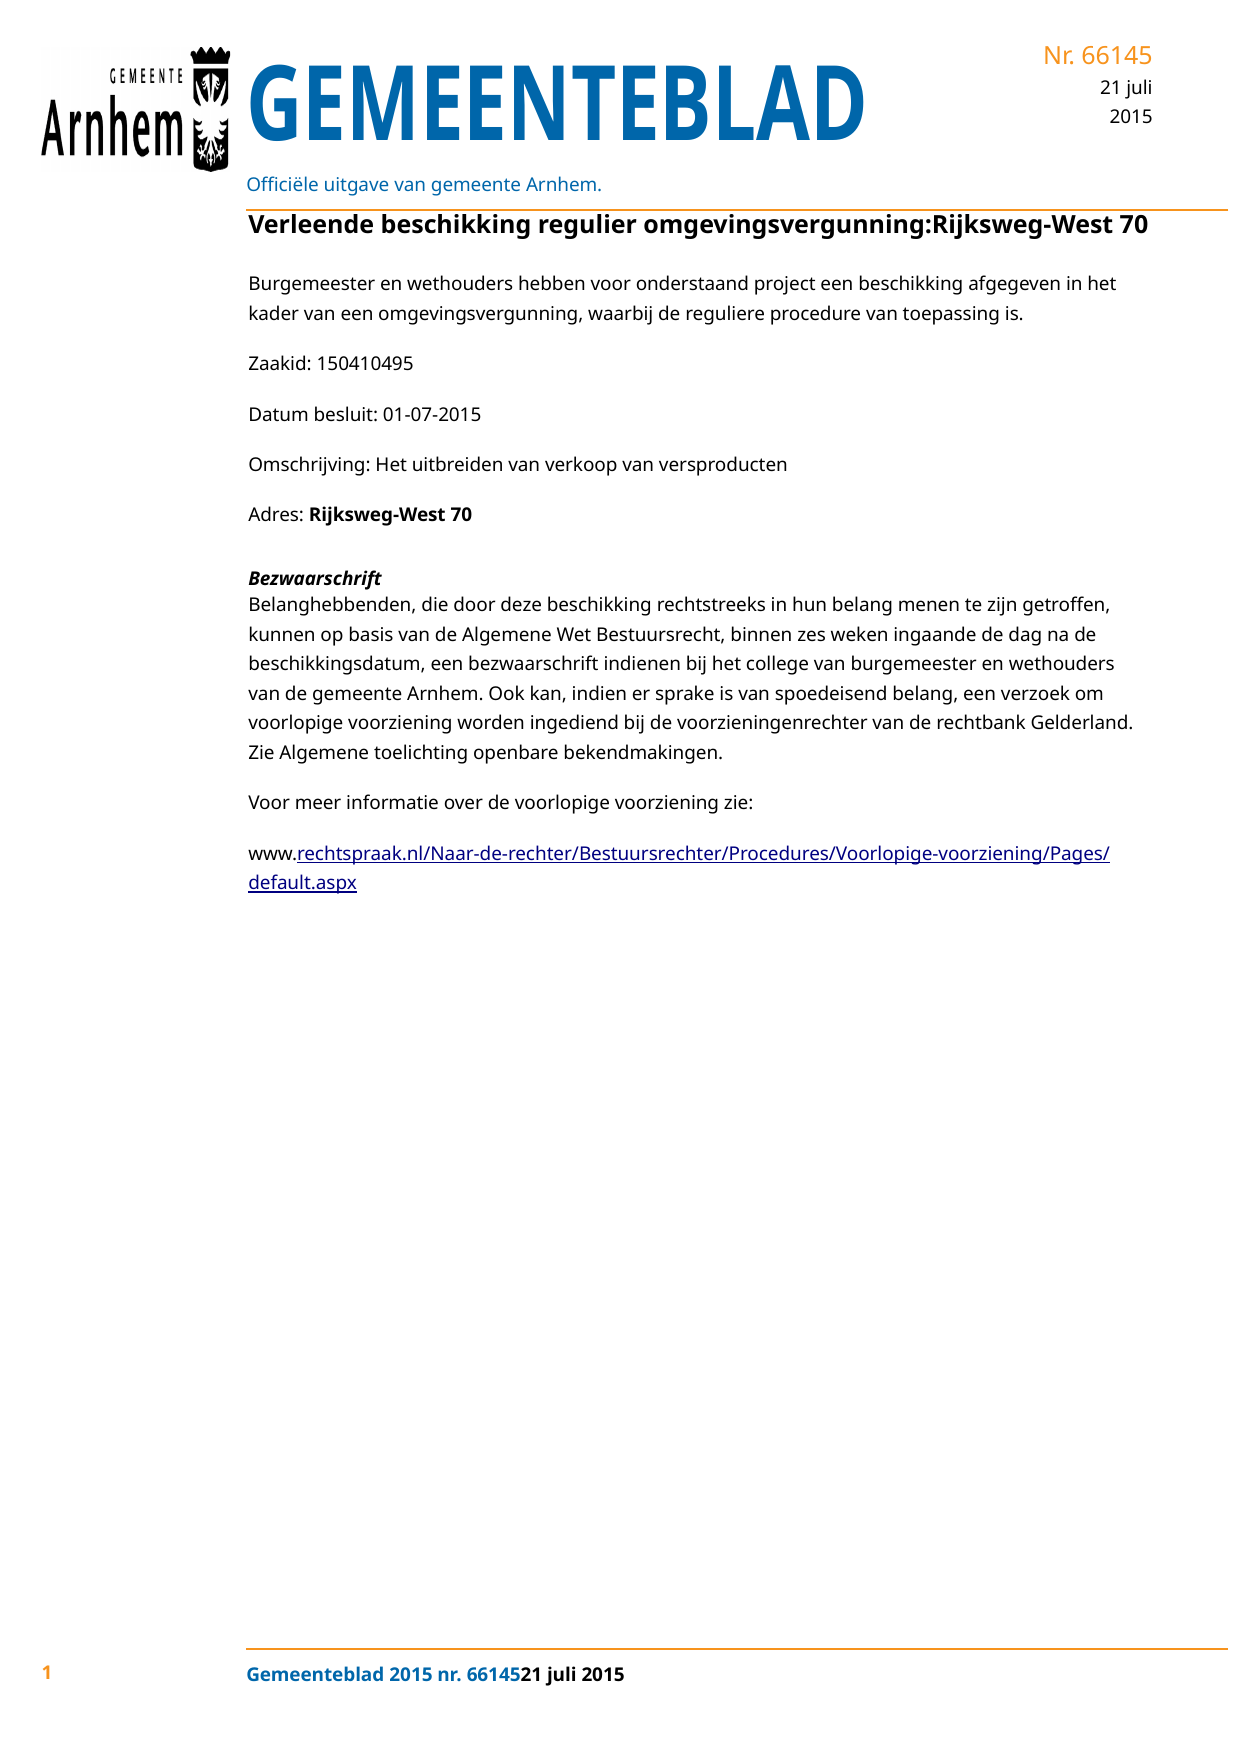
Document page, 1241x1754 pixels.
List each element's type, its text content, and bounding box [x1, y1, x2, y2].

text Voor meer informatie over de voorlopige voorziening zie: [248, 789, 1152, 815]
text Bezwaarschrift [248, 566, 1152, 591]
text Zaakid: 150410495 [248, 350, 1152, 376]
text Datum besluit: 01-07-2015 [248, 401, 1152, 426]
text Adres: Rijksweg-West 70 [248, 502, 1152, 527]
text Belanghebbenden, die door deze beschikking rechtstreeks in hun belang menen te zijn getroffen, kunnen op basis van de Algemene Wet Bestuursrecht, binnen zes weken ingaande de dag na de beschikkingsdatum, een bezwaarschrift indienen bij het college van burgemeester en wethouders van de gemeente Arnhem. Ook kan, indien er sprake is van spoedeisend belang, een verzoek om voorlopige voorziening worden ingediend bij de voorzieningenrechter van de rechtbank Gelderland. Zie Algemene toelichting openbare bekendmakingen. [248, 591, 1152, 765]
text Verleende beschikking regulier omgevingsvergunning:Rijksweg-West 70 [248, 211, 1152, 241]
text Burgemeester en wethouders hebben voor onderstaand project een beschikking afgegeven in het kader van een omgevingsvergunning, waarbij de reguliere procedure van toepassing is. [248, 270, 1152, 326]
text Omschrijving: Het uitbreiden van verkoop van versproducten [248, 451, 1152, 477]
text www.rechtspraak.nl/Naar-de-rechter/Bestuursrechter/Procedures/Voorlopige-voorziening/Pages/default.aspx [248, 840, 1152, 895]
picture [41, 47, 231, 172]
